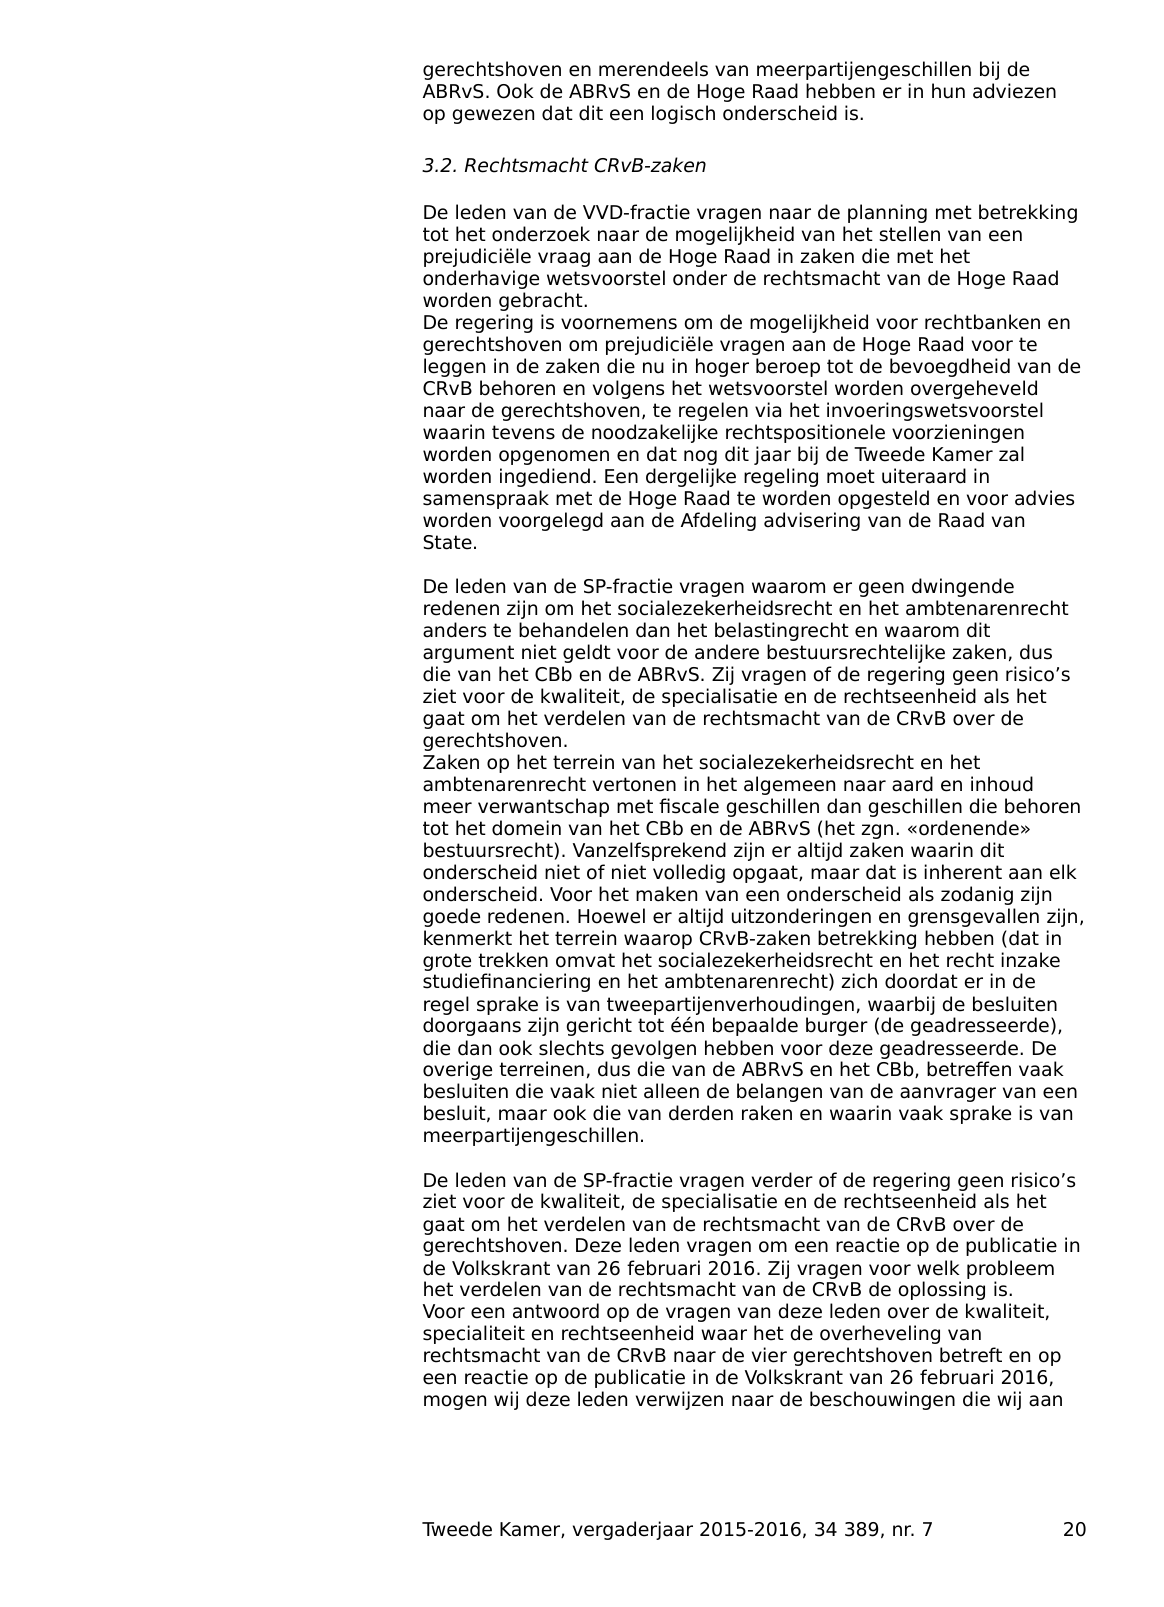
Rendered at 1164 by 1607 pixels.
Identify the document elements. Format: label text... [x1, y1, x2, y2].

text De leden van de SP-fractie vragen waarom er geen dwingende redenen zijn om het socialezekerheidsrecht en het ambtenarenrecht anders te behandelen dan het belastingrecht en waarom dit argument niet geldt voor de andere bestuursrechtelijke zaken, dus die van het CBb en de ABRvS. Zij vragen of de regering geen risico’s ziet voor de kwaliteit, de specialisatie en de rechtseenheid als het gaat om het verdelen van de rechtsmacht van de CRvB over de gerechtshoven. [422, 576, 1087, 752]
text De leden van de SP-fractie vragen verder of de regering geen risico’s ziet voor de kwaliteit, de specialisatie en de rechtseenheid als het gaat om het verdelen van de rechtsmacht van de CRvB over de gerechtshoven. Deze leden vragen om een reactie op de publicatie in de Volkskrant van 26 februari 2016. Zij vragen voor welk probleem het verdelen van de rechtsmacht van de CRvB de oplossing is. [422, 1169, 1087, 1301]
text Zaken op het terrein van het socialezekerheidsrecht en het ambtenarenrecht vertonen in het algemeen naar aard en inhoud meer verwantschap met fiscale geschillen dan geschillen die behoren tot het domein van het CBb en de ABRvS (het zgn. «ordenende» bestuursrecht). Vanzelfsprekend zijn er altijd zaken waarin dit onderscheid niet of niet volledig opgaat, maar dat is inherent aan elk onderscheid. Voor het maken van een onderscheid als zodanig zijn goede redenen. Hoewel er altijd uitzonderingen en grensgevallen zijn, kenmerkt het terrein waarop CRvB-zaken betrekking hebben (dat in grote trekken omvat het socialezekerheidsrecht en het recht inzake studiefinanciering en het ambtenarenrecht) zich doordat er in de regel sprake is van tweepartijenverhoudingen, waarbij de besluiten doorgaans zijn gericht tot één bepaalde burger (de geadresseerde), die dan ook slechts gevolgen hebben voor deze geadresseerde. De overige terreinen, dus die van de ABRvS en het CBb, betreffen vaak besluiten die vaak niet alleen de belangen van de aanvrager van een besluit, maar ook die van derden raken en waarin vaak sprake is van meerpartijengeschillen. [422, 752, 1087, 1147]
text De regering is voornemens om de mogelijkheid voor rechtbanken en gerechtshoven om prejudiciële vragen aan de Hoge Raad voor te leggen in de zaken die nu in hoger beroep tot de bevoegdheid van de CRvB behoren en volgens het wetsvoorstel worden overgeheveld naar de gerechtshoven, te regelen via het invoeringswetsvoorstel waarin tevens de noodzakelijke rechtspositionele voorzieningen worden opgenomen en dat nog dit jaar bij de Tweede Kamer zal worden ingediend. Een dergelijke regeling moet uiteraard in samenspraak met de Hoge Raad te worden opgesteld en voor advies worden voorgelegd aan de Afdeling advisering van de Raad van State. [422, 312, 1087, 554]
text De leden van de VVD-fractie vragen naar de planning met betrekking tot het onderzoek naar de mogelijkheid van het stellen van een prejudiciële vraag aan de Hoge Raad in zaken die met het onderhavige wetsvoorstel onder de rechtsmacht van de Hoge Raad worden gebracht. [422, 202, 1087, 312]
text gerechtshoven en merendeels van meerpartijengeschillen bij de ABRvS. Ook de ABRvS en de Hoge Raad hebben er in hun adviezen op gewezen dat dit een logisch onderscheid is. [422, 59, 1087, 125]
subtitle 3.2. Rechtsmacht CRvB-zaken [422, 155, 1087, 177]
text Voor een antwoord op de vragen van deze leden over de kwaliteit, specialiteit en rechtseenheid waar het de overheveling van rechtsmacht van de CRvB naar de vier gerechtshoven betreft en op een reactie op de publicatie in de Volkskrant van 26 februari 2016, mogen wij deze leden verwijzen naar de beschouwingen die wij aan [422, 1301, 1087, 1411]
